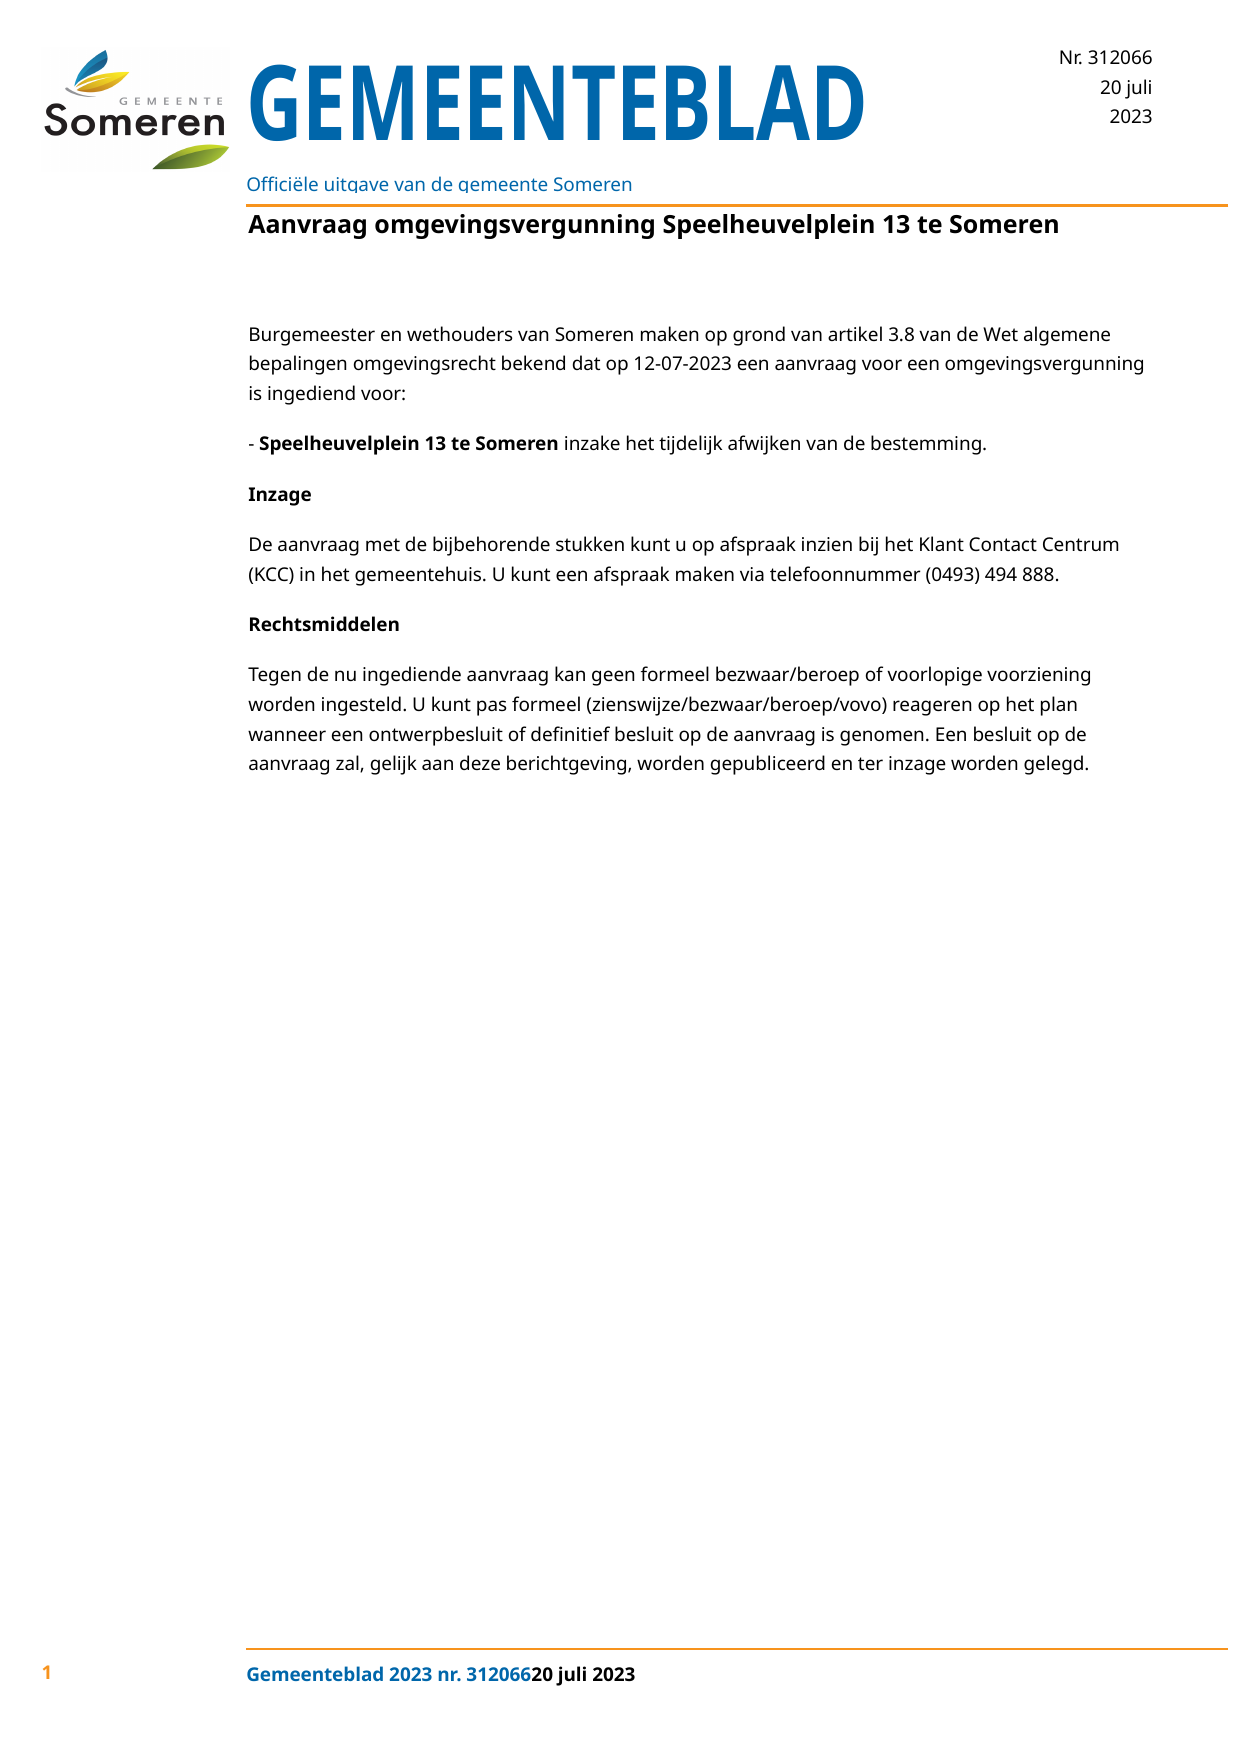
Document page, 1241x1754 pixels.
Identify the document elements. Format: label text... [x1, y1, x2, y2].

text Tegen de nu ingediende aanvraag kan geen formeel bezwaar/beroep of voorlopige voorziening worden ingesteld. U kunt pas formeel (zienswijze/bezwaar/beroep/vovo) reageren op het plan wanneer een ontwerpbesluit of definitief besluit op de aanvraag is genomen. Een besluit op de aanvraag zal, gelijk aan deze berichtgeving, worden gepubliceerd en ter inzage worden gelegd. [248, 662, 1152, 776]
text Rechtsmiddelen [248, 611, 1152, 637]
picture [41, 47, 231, 172]
text De aanvraag met de bijbehorende stukken kunt u op afspraak inzien bij het Klant Contact Centrum (KCC) in het gemeentehuis. U kunt een afspraak maken via telefoonnummer (0493) 494 888. [248, 531, 1152, 586]
text Aanvraag omgevingsvergunning Speelheuvelplein 13 te Someren [248, 207, 1152, 241]
text Inzage [248, 481, 1152, 506]
text Burgemeester en wethouders van Someren maken op grond van artikel 3.8 van de Wet algemene bepalingen omgevingsrecht bekend dat op 12-07-2023 een aanvraag voor een omgevingsvergunning is ingediend voor: [248, 321, 1152, 406]
text - Speelheuvelplein 13 te Someren inzake het tijdelijk afwijken van de bestemming. [248, 430, 1152, 456]
